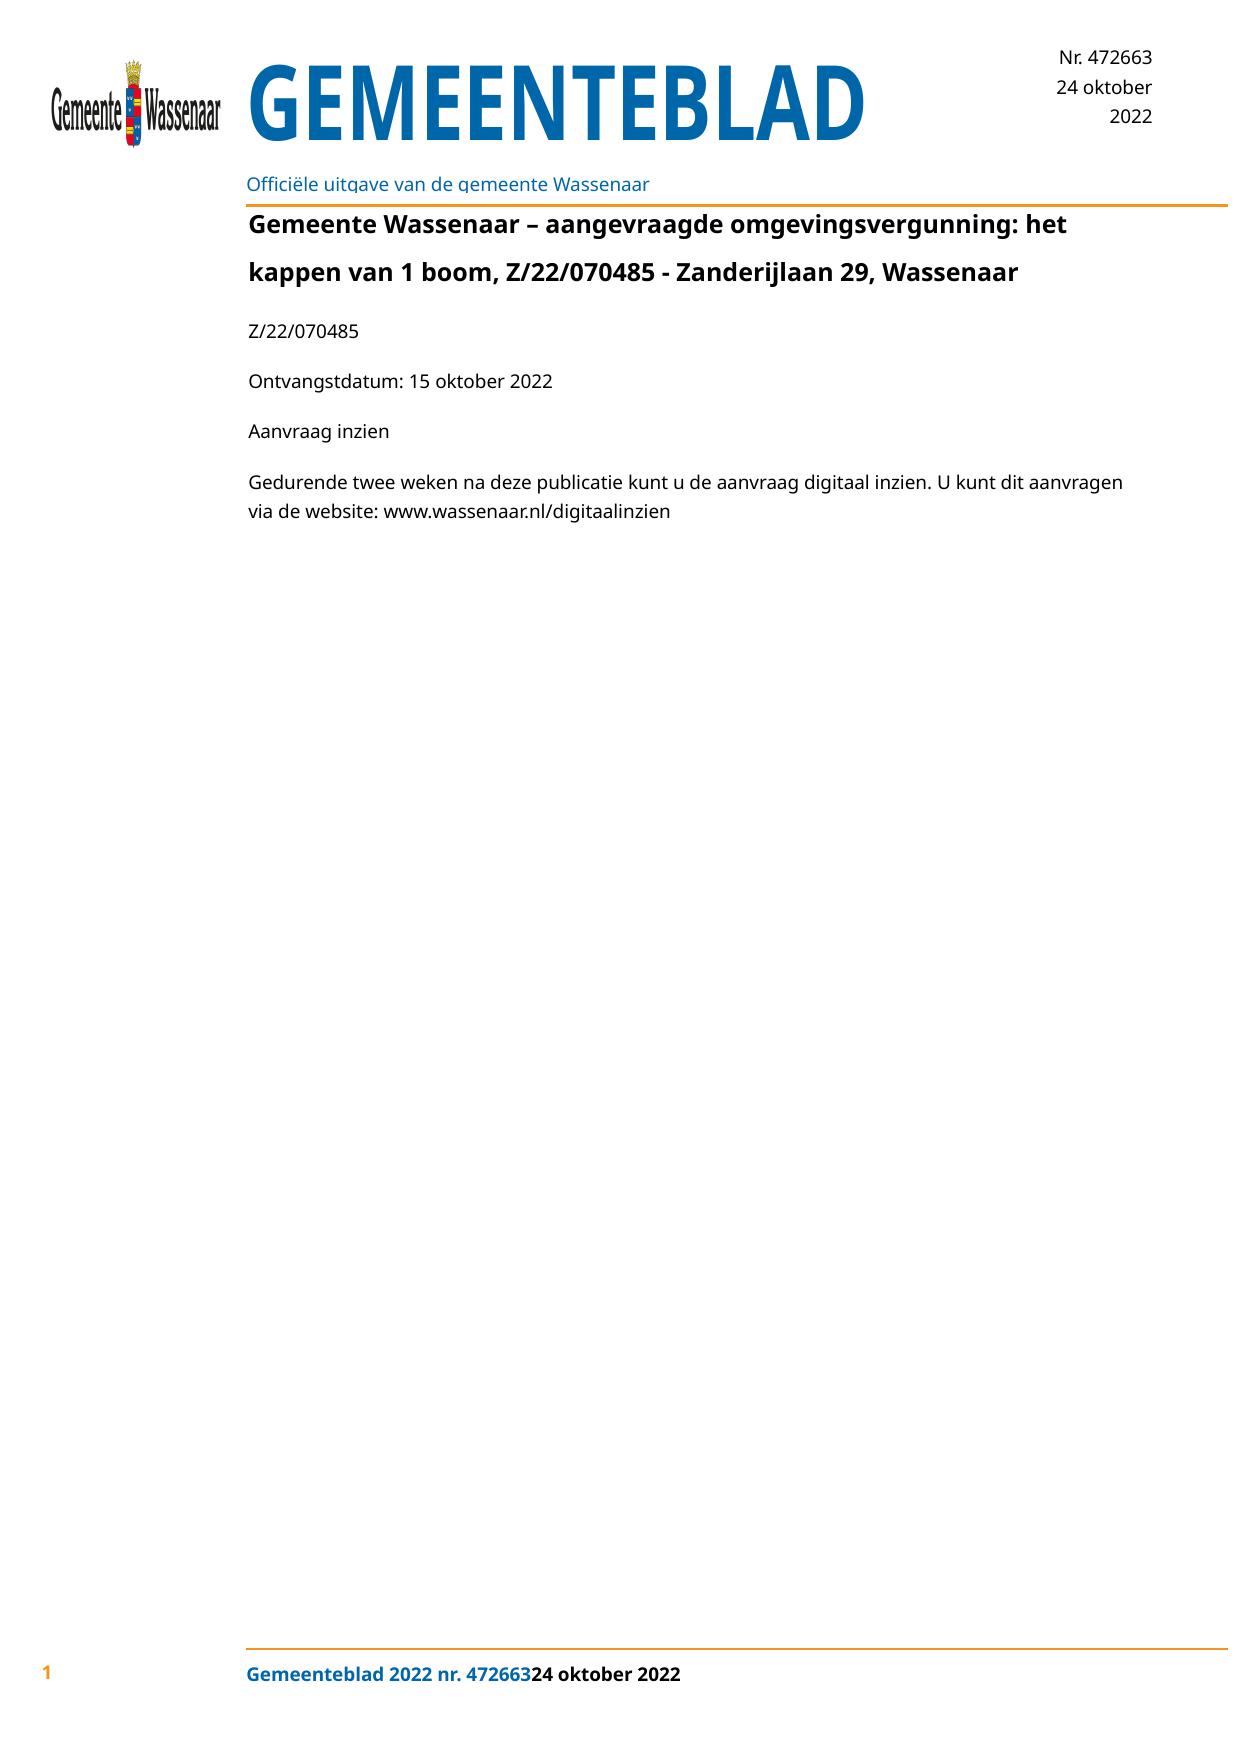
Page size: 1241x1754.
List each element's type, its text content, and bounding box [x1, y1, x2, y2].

text Ontvangstdatum: 15 oktober 2022 [248, 368, 1152, 394]
picture [41, 47, 231, 172]
text Gemeente Wassenaar – aangevraagde omgevingsvergunning: het kappen van 1 boom, Z/22/070485 - Zanderijlaan 29, Wassenaar [248, 207, 1152, 288]
text Aanvraag inzien [248, 419, 1152, 444]
text Gedurende twee weken na deze publicatie kunt u de aanvraag digitaal inzien. U kunt dit aanvragen via de website: www.wassenaar.nl/digitaalinzien [248, 469, 1152, 524]
text Z/22/070485 [248, 318, 1152, 344]
